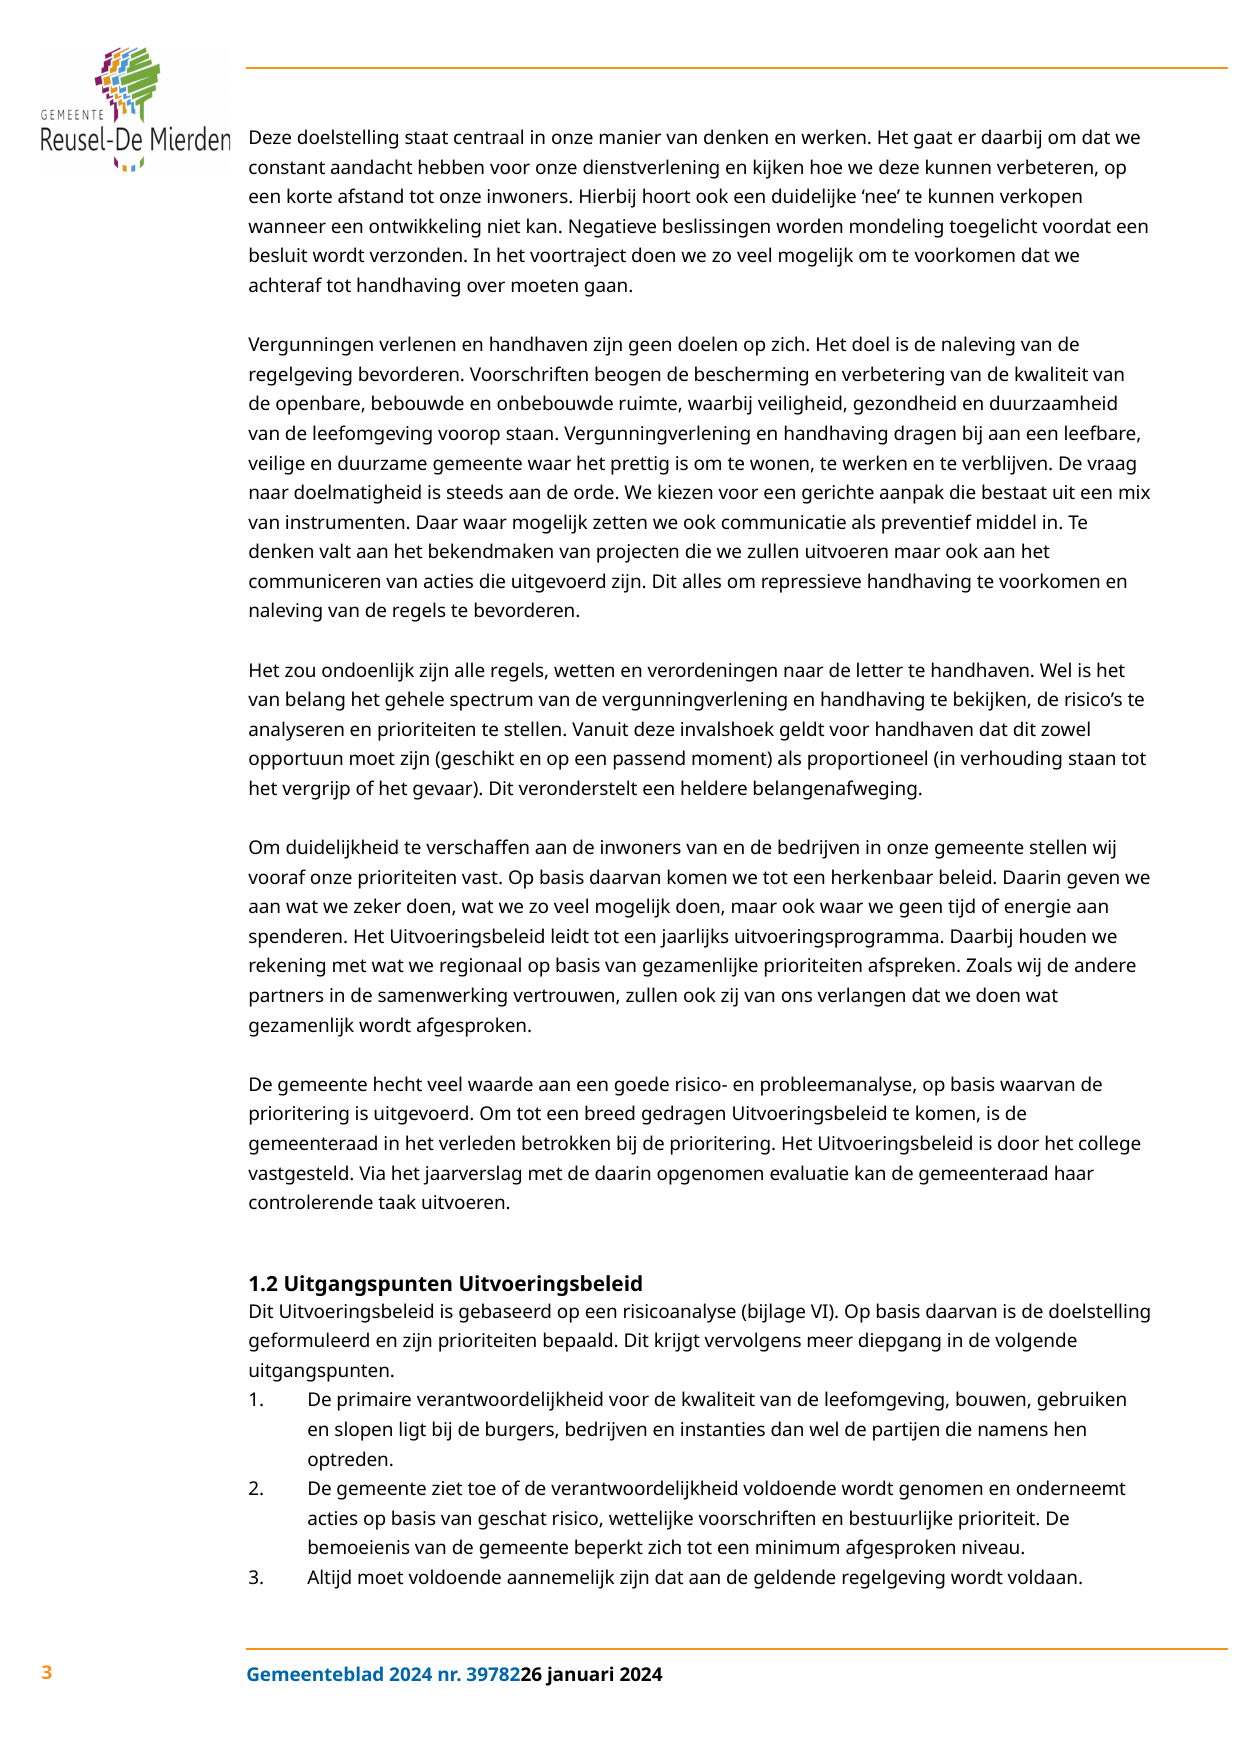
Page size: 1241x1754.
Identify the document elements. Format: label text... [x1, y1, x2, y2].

text Vergunningen verlenen en handhaven zijn geen doelen op zich. Het doel is de naleving van de regelgeving bevorderen. Voorschriften beogen de bescherming en verbetering van de kwaliteit van de openbare, bebouwde en onbebouwde ruimte, waarbij veiligheid, gezondheid en duurzaamheid van de leefomgeving voorop staan. Vergunningverlening en handhaving dragen bij aan een leefbare, veilige en duurzame gemeente waar het prettig is om te wonen, te werken en te verblijven. De vraag naar doelmatigheid is steeds aan de orde. We kiezen voor een gerichte aanpak die bestaat uit een mix van instrumenten. Daar waar mogelijk zetten we ook communicatie als preventief middel in. Te denken valt aan het bekendmaken van projecten die we zullen uitvoeren maar ook aan het communiceren van acties die uitgevoerd zijn. Dit alles om repressieve handhaving te voorkomen en naleving van de regels te bevorderen. [248, 331, 1152, 623]
text De gemeente hecht veel waarde aan een goede risico- en probleemanalyse, op basis waarvan de prioritering is uitgevoerd. Om tot een breed gedragen Uitvoeringsbeleid te komen, is de gemeenteraad in het verleden betrokken bij de prioritering. Het Uitvoeringsbeleid is door het college vastgesteld. Via het jaarverslag met de daarin opgenomen evaluatie kan de gemeenteraad haar controlerende taak uitvoeren. [248, 1071, 1152, 1215]
text Het zou ondoenlijk zijn alle regels, wetten en verordeningen naar de letter te handhaven. Wel is het van belang het gehele spectrum van de vergunningverlening en handhaving te bekijken, de risico’s te analyseren en prioriteiten te stellen. Vanuit deze invalshoek geldt voor handhaven dat dit zowel opportuun moet zijn (geschikt en op een passend moment) als proportioneel (in verhouding staan tot het vergrijp of het gevaar). Dit veronderstelt een heldere belangenafweging. [248, 657, 1152, 801]
text Om duidelijkheid te verschaffen aan de inwoners van en de bedrijven in onze gemeente stellen wij vooraf onze prioriteiten vast. Op basis daarvan komen we tot een herkenbaar beleid. Daarin geven we aan wat we zeker doen, wat we zo veel mogelijk doen, maar ook waar we geen tijd of energie aan spenderen. Het Uitvoeringsbeleid leidt tot een jaarlijks uitvoeringsprogramma. Daarbij houden we rekening met wat we regionaal op basis van gezamenlijke prioriteiten afspreken. Zoals wij de andere partners in de samenwerking vertrouwen, zullen ook zij van ons verlangen dat we doen wat gezamenlijk wordt afgesproken. [248, 834, 1152, 1038]
list De primaire verantwoordelijkheid voor de kwaliteit van de leefomgeving, bouwen, gebruiken en slopen ligt bij de burgers, bedrijven en instanties dan wel de partijen die namens hen optreden. [248, 1387, 1152, 1471]
text Dit Uitvoeringsbeleid is gebaseerd op een risicoanalyse (bijlage VI). Op basis daarvan is de doelstelling geformuleerd en zijn prioriteiten bepaald. Dit krijgt vervolgens meer diepgang in de volgende uitgangspunten. [248, 1298, 1152, 1383]
list Altijd moet voldoende aannemelijk zijn dat aan de geldende regelgeving wordt voldaan. [248, 1564, 1152, 1590]
list De gemeente ziet toe of de verantwoordelijkheid voldoende wordt genomen en onderneemt acties op basis van geschat risico, wettelijke voorschriften en bestuurlijke prioriteit. De bemoeienis van de gemeente beperkt zich tot een minimum afgesproken niveau. [248, 1475, 1152, 1560]
text Deze doelstelling staat centraal in onze manier van denken en werken. Het gaat er daarbij om dat we constant aandacht hebben voor onze dienstverlening en kijken hoe we deze kunnen verbeteren, op een korte afstand tot onze inwoners. Hierbij hoort ook een duidelijke ‘nee’ te kunnen verkopen wanneer een ontwikkeling niet kan. Negatieve beslissingen worden mondeling toegelicht voordat een besluit wordt verzonden. In het voortraject doen we zo veel mogelijk om te voorkomen dat we achteraf tot handhaving over moeten gaan. [248, 124, 1152, 298]
picture [41, 47, 231, 172]
text 1.2 Uitgangspunten Uitvoeringsbeleid [248, 1269, 1152, 1298]
